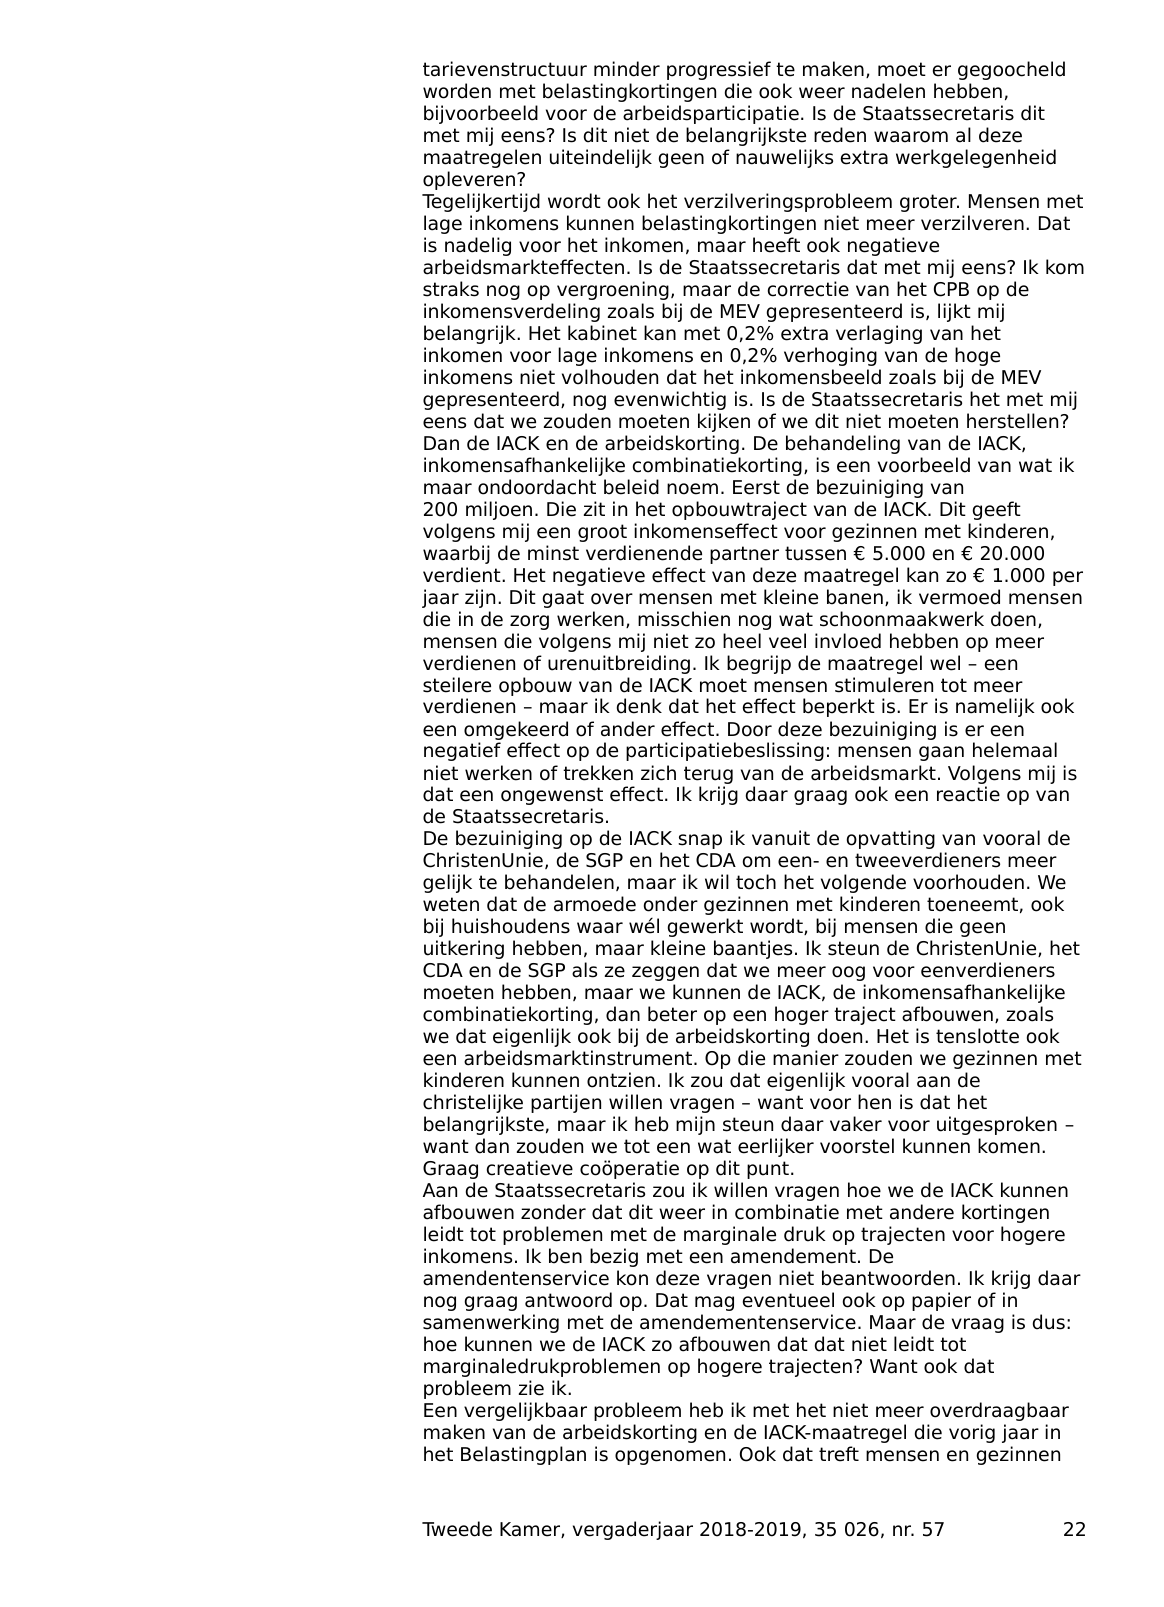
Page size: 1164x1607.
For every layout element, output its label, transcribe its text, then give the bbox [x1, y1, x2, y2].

text tarievenstructuur minder progressief te maken, moet er gegoocheld worden met belastingkortingen die ook weer nadelen hebben, bijvoorbeeld voor de arbeidsparticipatie. Is de Staatssecretaris dit met mij eens? Is dit niet de belangrijkste reden waarom al deze maatregelen uiteindelijk geen of nauwelijks extra werkgelegenheid opleveren? [422, 59, 1087, 191]
text Aan de Staatssecretaris zou ik willen vragen hoe we de IACK kunnen afbouwen zonder dat dit weer in combinatie met andere kortingen leidt tot problemen met de marginale druk op trajecten voor hogere inkomens. Ik ben bezig met een amendement. De amendentenservice kon deze vragen niet beantwoorden. Ik krijg daar nog graag antwoord op. Dat mag eventueel ook op papier of in samenwerking met de amendementenservice. Maar de vraag is dus: hoe kunnen we de IACK zo afbouwen dat dat niet leidt tot marginaledrukproblemen op hogere trajecten? Want ook dat probleem zie ik. [422, 1180, 1087, 1400]
text Tegelijkertijd wordt ook het verzilveringsprobleem groter. Mensen met lage inkomens kunnen belastingkortingen niet meer verzilveren. Dat is nadelig voor het inkomen, maar heeft ook negatieve arbeidsmarkteffecten. Is de Staatssecretaris dat met mij eens? Ik kom straks nog op vergroening, maar de correctie van het CPB op de inkomensverdeling zoals bij de MEV gepresenteerd is, lijkt mij belangrijk. Het kabinet kan met 0,2% extra verlaging van het inkomen voor lage inkomens en 0,2% verhoging van de hoge inkomens niet volhouden dat het inkomensbeeld zoals bij de MEV gepresenteerd, nog evenwichtig is. Is de Staatssecretaris het met mij eens dat we zouden moeten kijken of we dit niet moeten herstellen? [422, 191, 1087, 433]
text Dan de IACK en de arbeidskorting. De behandeling van de IACK, inkomensafhankelijke combinatiekorting, is een voorbeeld van wat ik maar ondoordacht beleid noem. Eerst de bezuiniging van 200 miljoen. Die zit in het opbouwtraject van de IACK. Dit geeft volgens mij een groot inkomenseffect voor gezinnen met kinderen, waarbij de minst verdienende partner tussen € 5.000 en € 20.000 verdient. Het negatieve effect van deze maatregel kan zo € 1.000 per jaar zijn. Dit gaat over mensen met kleine banen, ik vermoed mensen die in de zorg werken, misschien nog wat schoonmaakwerk doen, mensen die volgens mij niet zo heel veel invloed hebben op meer verdienen of urenuitbreiding. Ik begrijp de maatregel wel – een steilere opbouw van de IACK moet mensen stimuleren tot meer verdienen – maar ik denk dat het effect beperkt is. Er is namelijk ook een omgekeerd of ander effect. Door deze bezuiniging is er een negatief effect op de participatiebeslissing: mensen gaan helemaal niet werken of trekken zich terug van de arbeidsmarkt. Volgens mij is dat een ongewenst effect. Ik krijg daar graag ook een reactie op van de Staatssecretaris. [422, 433, 1087, 828]
text De bezuiniging op de IACK snap ik vanuit de opvatting van vooral de ChristenUnie, de SGP en het CDA om een- en tweeverdieners meer gelijk te behandelen, maar ik wil toch het volgende voorhouden. We weten dat de armoede onder gezinnen met kinderen toeneemt, ook bij huishoudens waar wél gewerkt wordt, bij mensen die geen uitkering hebben, maar kleine baantjes. Ik steun de ChristenUnie, het CDA en de SGP als ze zeggen dat we meer oog voor eenverdieners moeten hebben, maar we kunnen de IACK, de inkomensafhankelijke combinatiekorting, dan beter op een hoger traject afbouwen, zoals we dat eigenlijk ook bij de arbeidskorting doen. Het is tenslotte ook een arbeidsmarktinstrument. Op die manier zouden we gezinnen met kinderen kunnen ontzien. Ik zou dat eigenlijk vooral aan de christelijke partijen willen vragen – want voor hen is dat het belangrijkste, maar ik heb mijn steun daar vaker voor uitgesproken – want dan zouden we tot een wat eerlijker voorstel kunnen komen. Graag creatieve coöperatie op dit punt. [422, 828, 1087, 1180]
text Een vergelijkbaar probleem heb ik met het niet meer overdraagbaar maken van de arbeidskorting en de IACK-maatregel die vorig jaar in het Belastingplan is opgenomen. Ook dat treft mensen en gezinnen [422, 1400, 1087, 1466]
